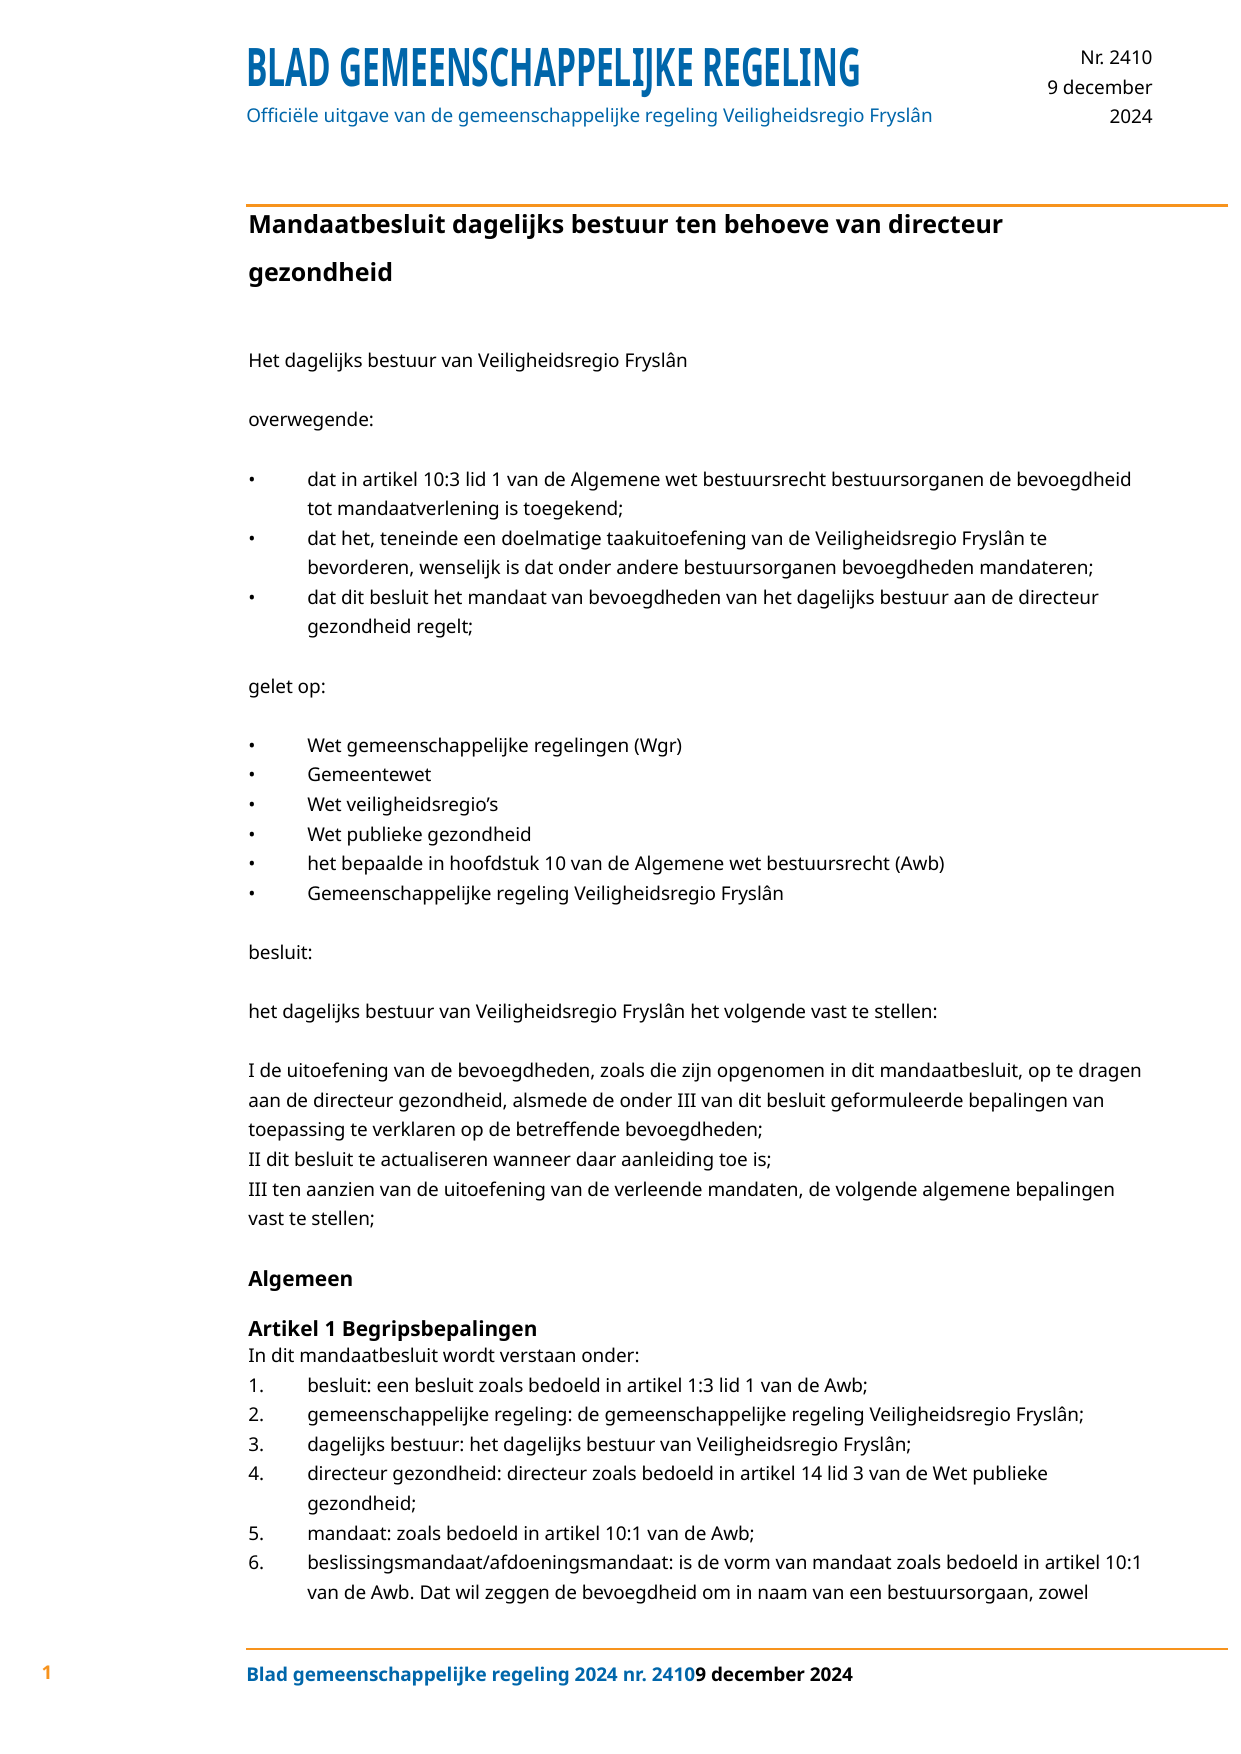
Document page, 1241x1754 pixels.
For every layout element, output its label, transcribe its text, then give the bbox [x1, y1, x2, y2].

text Algemeen [248, 1264, 1152, 1293]
list Gemeentewet [248, 762, 1152, 787]
text I de uitoefening van de bevoegdheden, zoals die zijn opgenomen in dit mandaatbesluit, op te dragen aan de directeur gezondheid, alsmede de onder III van dit besluit geformuleerde bepalingen van toepassing te verklaren op de betreffende bevoegdheden; [248, 1057, 1152, 1142]
text In dit mandaatbesluit wordt verstaan onder: [248, 1342, 1152, 1368]
list het bepaalde in hoofdstuk 10 van de Algemene wet bestuursrecht (Awb) [248, 850, 1152, 876]
text Artikel 1 Begripsbepalingen [248, 1314, 1152, 1342]
list dat het, teneinde een doelmatige taakuitoefening van de Veiligheidsregio Fryslân te bevorderen, wenselijk is dat onder andere bestuursorganen bevoegdheden mandateren; [248, 525, 1152, 580]
text het dagelijks bestuur van Veiligheidsregio Fryslân het volgende vast te stellen: [248, 998, 1152, 1024]
text besluit: [248, 939, 1152, 965]
picture [41, 47, 231, 172]
list dat dit besluit het mandaat van bevoegdheden van het dagelijks bestuur aan de directeur gezondheid regelt; [248, 584, 1152, 639]
list mandaat: zoals bedoeld in artikel 10:1 van de Awb; [248, 1520, 1152, 1546]
list dagelijks bestuur: het dagelijks bestuur van Veiligheidsregio Fryslân; [248, 1431, 1152, 1457]
list directeur gezondheid: directeur zoals bedoeld in artikel 14 lid 3 van de Wet publieke gezondheid; [248, 1461, 1152, 1516]
text III ten aanzien van de uitoefening van de verleende mandaten, de volgende algemene bepalingen vast te stellen; [248, 1176, 1152, 1231]
text Mandaatbesluit dagelijks bestuur ten behoeve van directeur gezondheid [248, 207, 1152, 288]
list dat in artikel 10:3 lid 1 van de Algemene wet bestuursrecht bestuursorganen de bevoegdheid tot mandaatverlening is toegekend; [248, 466, 1152, 521]
text overwegende: [248, 407, 1152, 432]
list gemeenschappelijke regeling: de gemeenschappelijke regeling Veiligheidsregio Fryslân; [248, 1401, 1152, 1427]
list beslissingsmandaat/afdoeningsmandaat: is de vorm van mandaat zoals bedoeld in artikel 10:1 van de Awb. Dat wil zeggen de bevoegdheid om in naam van een bestuursorgaan, zowel [248, 1549, 1152, 1605]
text Het dagelijks bestuur van Veiligheidsregio Fryslân [248, 347, 1152, 373]
list Wet veiligheidsregio’s [248, 791, 1152, 817]
text gelet op: [248, 673, 1152, 699]
list Gemeenschappelijke regeling Veiligheidsregio Fryslân [248, 880, 1152, 906]
list Wet publieke gezondheid [248, 821, 1152, 847]
list besluit: een besluit zoals bedoeld in artikel 1:3 lid 1 van de Awb; [248, 1372, 1152, 1398]
list Wet gemeenschappelijke regelingen (Wgr) [248, 732, 1152, 758]
text II dit besluit te actualiseren wanneer daar aanleiding toe is; [248, 1146, 1152, 1172]
